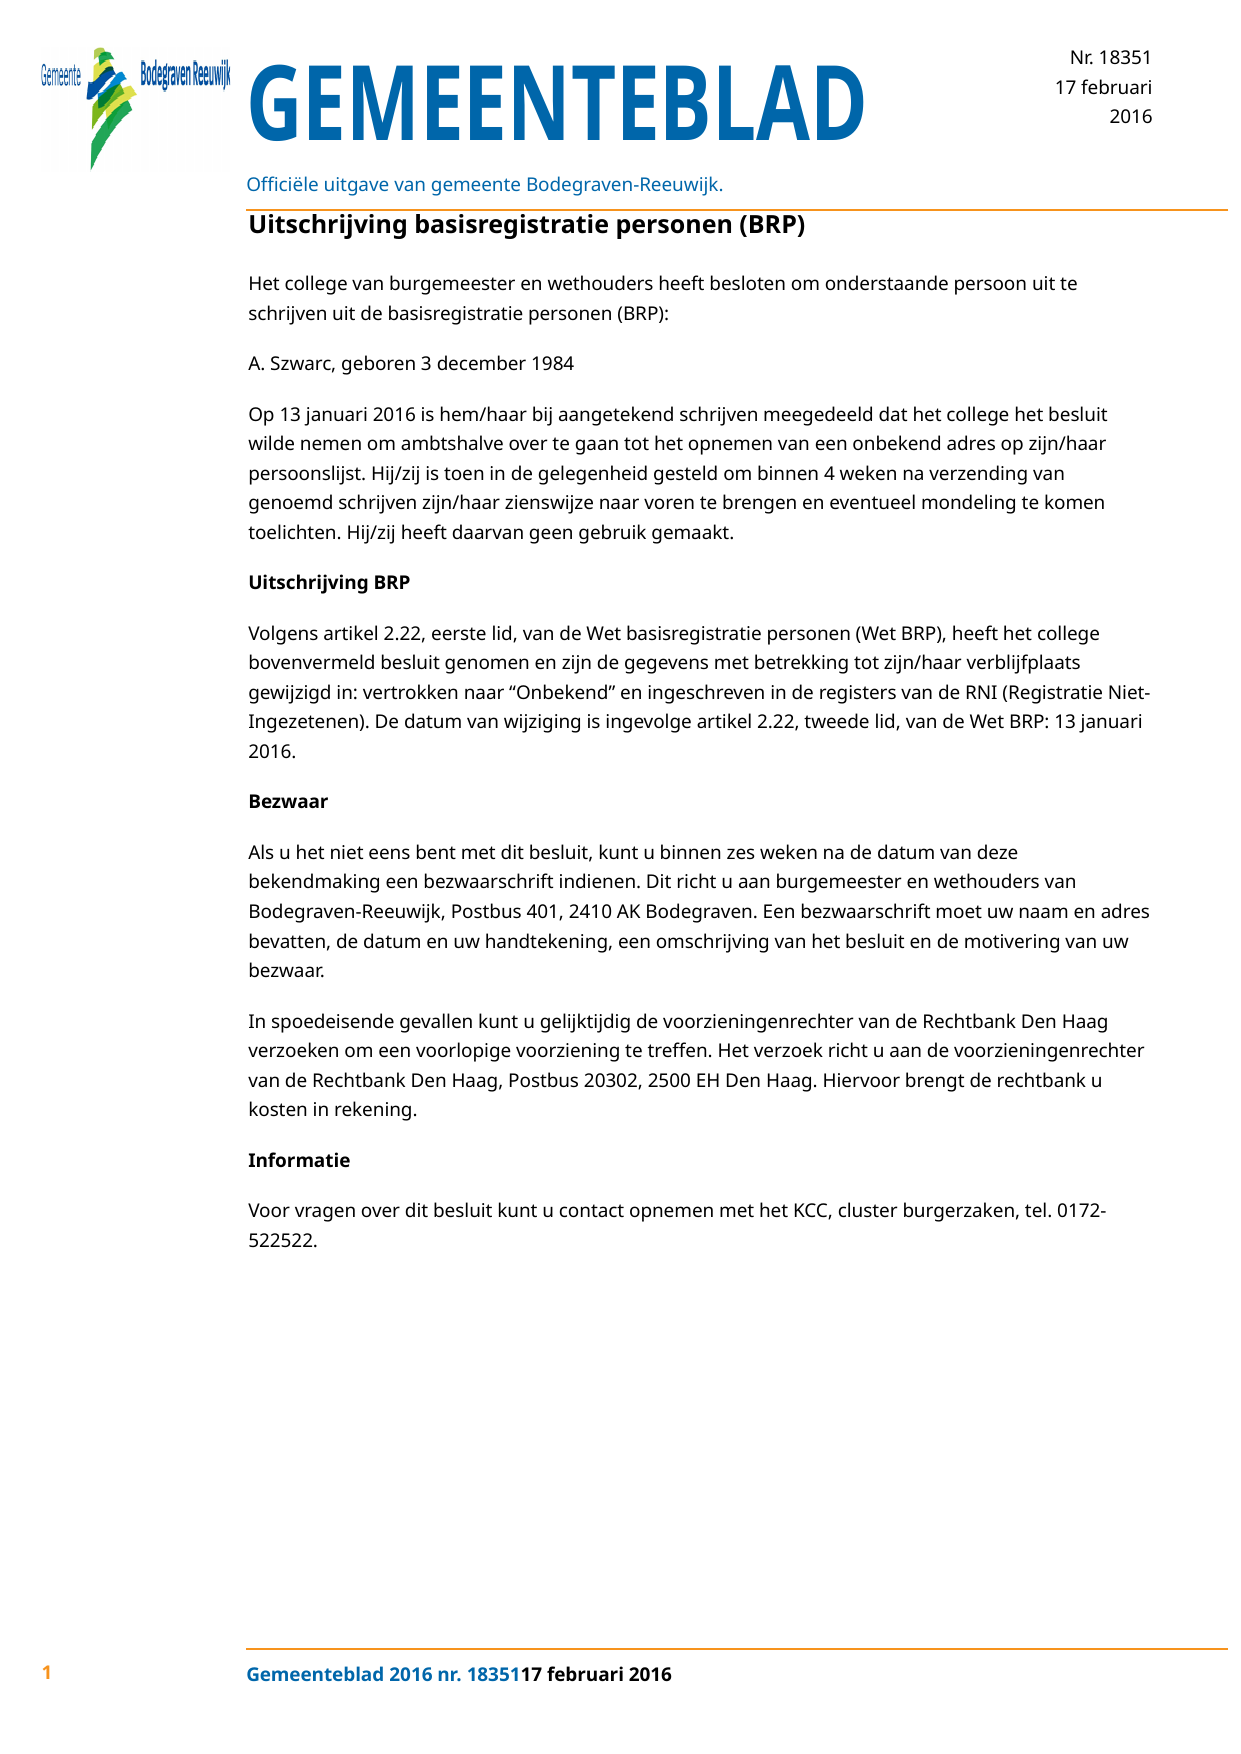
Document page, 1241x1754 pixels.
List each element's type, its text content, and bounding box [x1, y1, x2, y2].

text Uitschrijving BRP [248, 569, 1152, 595]
text Informatie [248, 1147, 1152, 1173]
text Als u het niet eens bent met dit besluit, kunt u binnen zes weken na de datum van deze bekendmaking een bezwaarschrift indienen. Dit richt u aan burgemeester en wethouders van Bodegraven-Reeuwijk, Postbus 401, 2410 AK Bodegraven. Een bezwaarschrift moet uw naam en adres bevatten, de datum en uw handtekening, een omschrijving van het besluit en de motivering van uw bezwaar. [248, 839, 1152, 983]
text Uitschrijving basisregistratie personen (BRP) [248, 211, 1152, 241]
text In spoedeisende gevallen kunt u gelijktijdig de voorzieningenrechter van de Rechtbank Den Haag verzoeken om een voorlopige voorziening te treffen. Het verzoek richt u aan de voorzieningenrechter van de Rechtbank Den Haag, Postbus 20302, 2500 EH Den Haag. Hiervoor brengt de rechtbank u kosten in rekening. [248, 1008, 1152, 1122]
text Voor vragen over dit besluit kunt u contact opnemen met het KCC, cluster burgerzaken, tel. 0172-522522. [248, 1197, 1152, 1253]
text A. Szwarc, geboren 3 december 1984 [248, 350, 1152, 376]
picture [41, 47, 231, 172]
text Op 13 januari 2016 is hem/haar bij aangetekend schrijven meegedeeld dat het college het besluit wilde nemen om ambtshalve over te gaan tot het opnemen van een onbekend adres op zijn/haar persoonslijst. Hij/zij is toen in de gelegenheid gesteld om binnen 4 weken na verzending van genoemd schrijven zijn/haar zienswijze naar voren te brengen en eventueel mondeling te komen toelichten. Hij/zij heeft daarvan geen gebruik gemaakt. [248, 401, 1152, 545]
text Bezwaar [248, 789, 1152, 814]
text Volgens artikel 2.22, eerste lid, van de Wet basisregistratie personen (Wet BRP), heeft het college bovenvermeld besluit genomen en zijn de gegevens met betrekking tot zijn/haar verblijfplaats gewijzigd in: vertrokken naar “Onbekend” en ingeschreven in de registers van de RNI (Registratie Niet-Ingezetenen). De datum van wijziging is ingevolge artikel 2.22, tweede lid, van de Wet BRP: 13 januari 2016. [248, 620, 1152, 764]
text Het college van burgemeester en wethouders heeft besloten om onderstaande persoon uit te schrijven uit de basisregistratie personen (BRP): [248, 270, 1152, 326]
